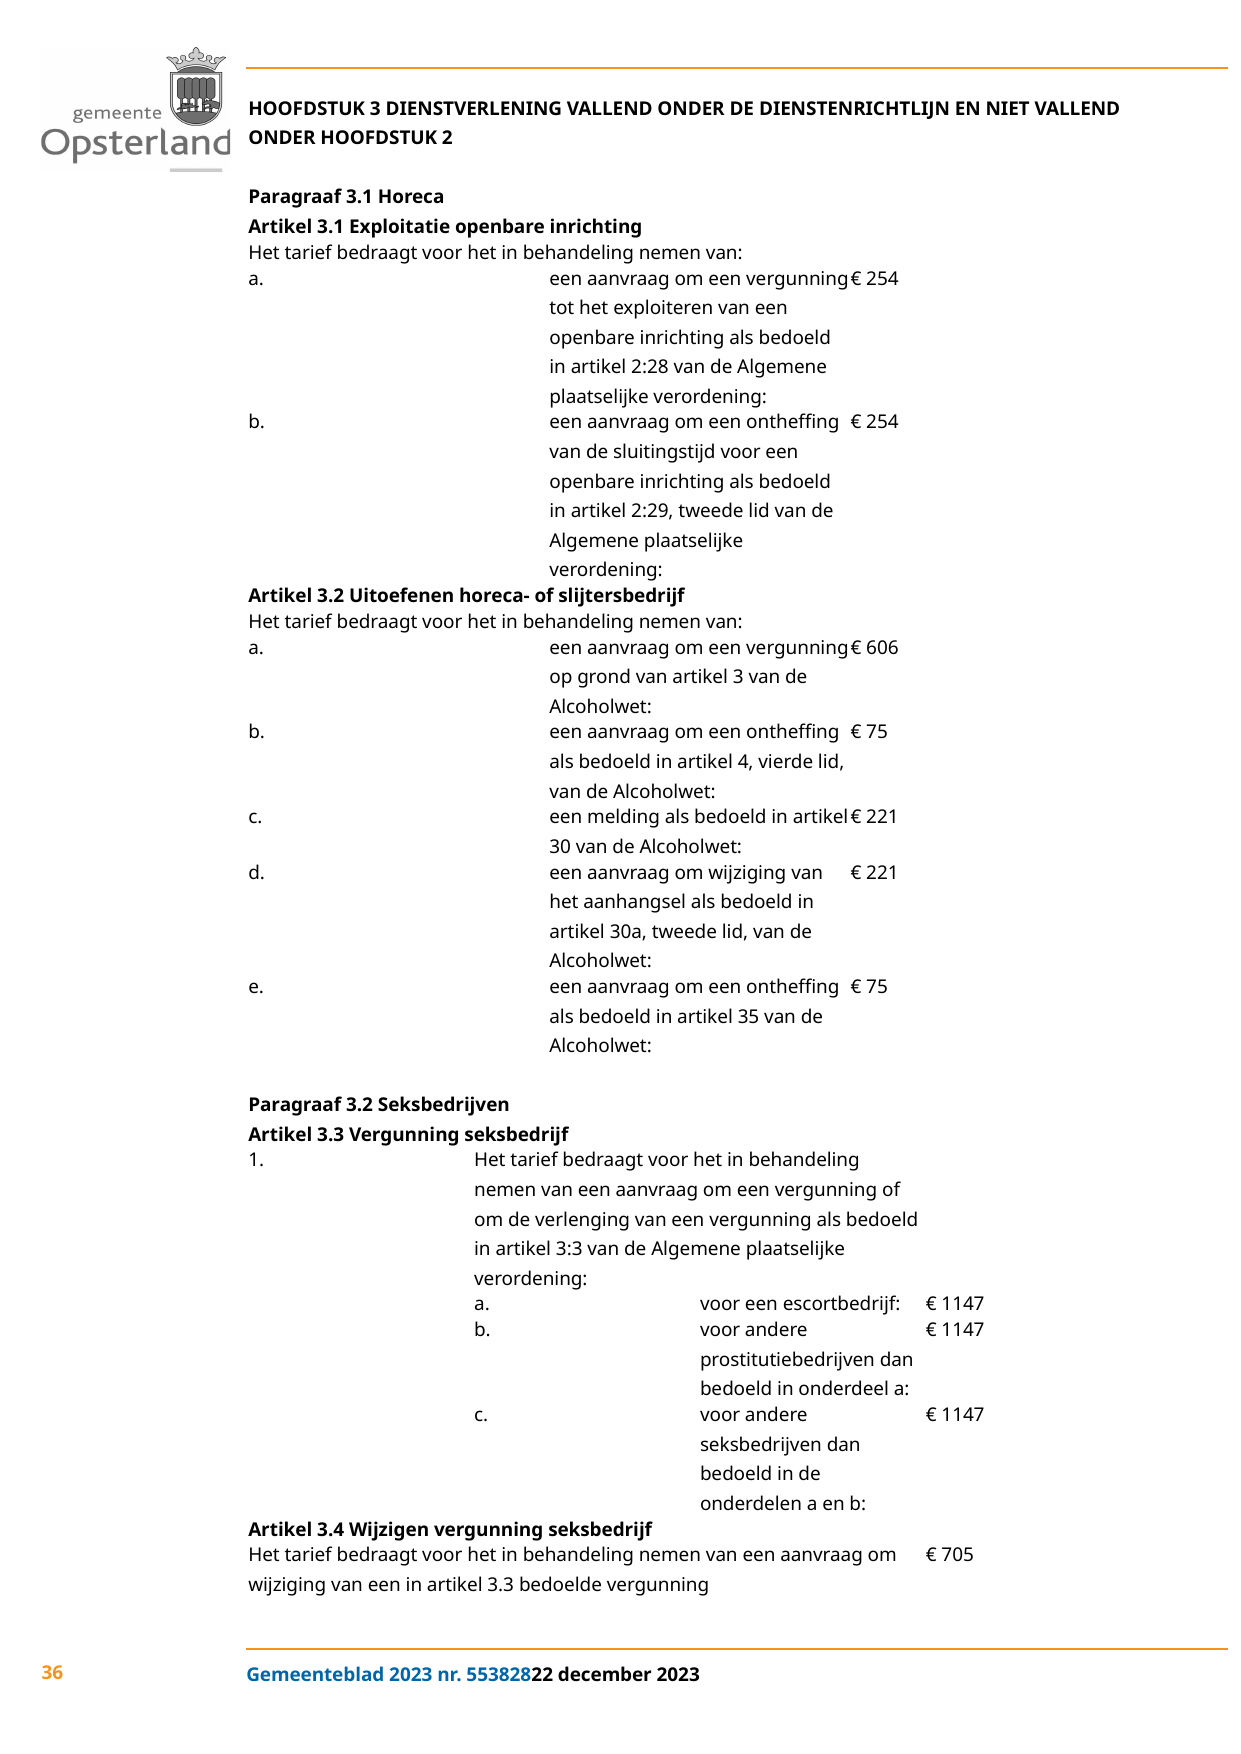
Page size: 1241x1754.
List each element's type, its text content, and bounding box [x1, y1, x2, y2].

table_cell een aanvraag om wijziging van het aanhangsel als bedoeld in artikel 30a, tweede lid, van de Alcoholwet: [549, 859, 850, 973]
table_cell c. [248, 804, 549, 859]
table_cell voor een escortbedrijf: [700, 1291, 926, 1316]
table_cell Het tarief bedraagt voor het in behandeling nemen van: [248, 608, 850, 634]
table_cell a. [248, 634, 549, 719]
table_cell een aanvraag om een vergunning tot het exploiteren van een openbare inrichting als bedoeld in artikel 2:28 van de Algemene plaatselijke verordening: [549, 265, 850, 409]
table_cell € 1147 [926, 1291, 1152, 1316]
table_cell a. [248, 265, 549, 409]
table_cell b. [248, 409, 549, 582]
table_cell € 254 [850, 265, 1152, 409]
table_cell [850, 239, 1152, 265]
table_cell [248, 1401, 474, 1516]
picture [41, 47, 231, 172]
table_cell Het tarief bedraagt voor het in behandeling nemen van: [248, 239, 850, 265]
table_cell e. [248, 974, 549, 1058]
table_cell [926, 1147, 1152, 1291]
table_cell een aanvraag om een ontheffing als bedoeld in artikel 35 van de Alcoholwet: [549, 974, 850, 1058]
text Paragraaf 3.1 Horeca [248, 183, 1152, 209]
table_cell voor andere prostitutiebedrijven dan bedoeld in onderdeel a: [700, 1316, 926, 1401]
text HOOFDSTUK 3 DIENSTVERLENING VALLEND ONDER DE DIENSTENRICHTLIJN EN NIET VALLEND ONDER HOOFDSTUK 2 [248, 95, 1152, 150]
table_cell Het tarief bedraagt voor het in behandeling nemen van een aanvraag om wijziging van een in artikel 3.3 bedoelde vergunning [248, 1541, 926, 1597]
table_cell een aanvraag om een vergunning op grond van artikel 3 van de Alcoholwet: [549, 634, 850, 719]
table_header [850, 213, 1152, 239]
table_cell € 606 [850, 634, 1152, 719]
table_cell € 1147 [926, 1316, 1152, 1401]
table_cell b. [248, 719, 549, 804]
table_cell € 254 [850, 409, 1152, 582]
table_cell voor andere seksbedrijven dan bedoeld in de onderdelen a en b: [700, 1401, 926, 1516]
table_cell Artikel 3.4 Wijzigen vergunning seksbedrijf [248, 1516, 926, 1541]
table_header [926, 1121, 1152, 1147]
table_cell Artikel 3.2 Uitoefenen horeca- of slijtersbedrijf [248, 583, 850, 608]
table_header Artikel 3.1 Exploitatie openbare inrichting [248, 213, 850, 239]
table_cell [850, 608, 1152, 634]
table_cell [248, 1316, 474, 1401]
table_cell [926, 1516, 1152, 1541]
table_cell 1. [248, 1147, 474, 1291]
table_cell d. [248, 859, 549, 973]
table_cell b. [474, 1316, 700, 1401]
table_cell a. [474, 1291, 700, 1316]
table_cell c. [474, 1401, 700, 1516]
table_cell € 1147 [926, 1401, 1152, 1516]
table_cell € 221 [850, 804, 1152, 859]
table_cell € 221 [850, 859, 1152, 973]
table_cell een melding als bedoeld in artikel 30 van de Alcoholwet: [549, 804, 850, 859]
text Paragraaf 3.2 Seksbedrijven [248, 1091, 1152, 1117]
table_cell € 75 [850, 719, 1152, 804]
table_header Artikel 3.3 Vergunning seksbedrijf [248, 1121, 926, 1147]
table_cell [850, 583, 1152, 608]
table_cell een aanvraag om een ontheffing als bedoeld in artikel 4, vierde lid, van de Alcoholwet: [549, 719, 850, 804]
table_cell € 705 [926, 1541, 1152, 1597]
table_cell [248, 1291, 474, 1316]
table_cell een aanvraag om een ontheffing van de sluitingstijd voor een openbare inrichting als bedoeld in artikel 2:29, tweede lid van de Algemene plaatselijke verordening: [549, 409, 850, 582]
table_cell Het tarief bedraagt voor het in behandeling nemen van een aanvraag om een vergunning of om de verlenging van een vergunning als bedoeld in artikel 3:3 van de Algemene plaatselijke verordening: [474, 1147, 926, 1291]
table_cell € 75 [850, 974, 1152, 1058]
